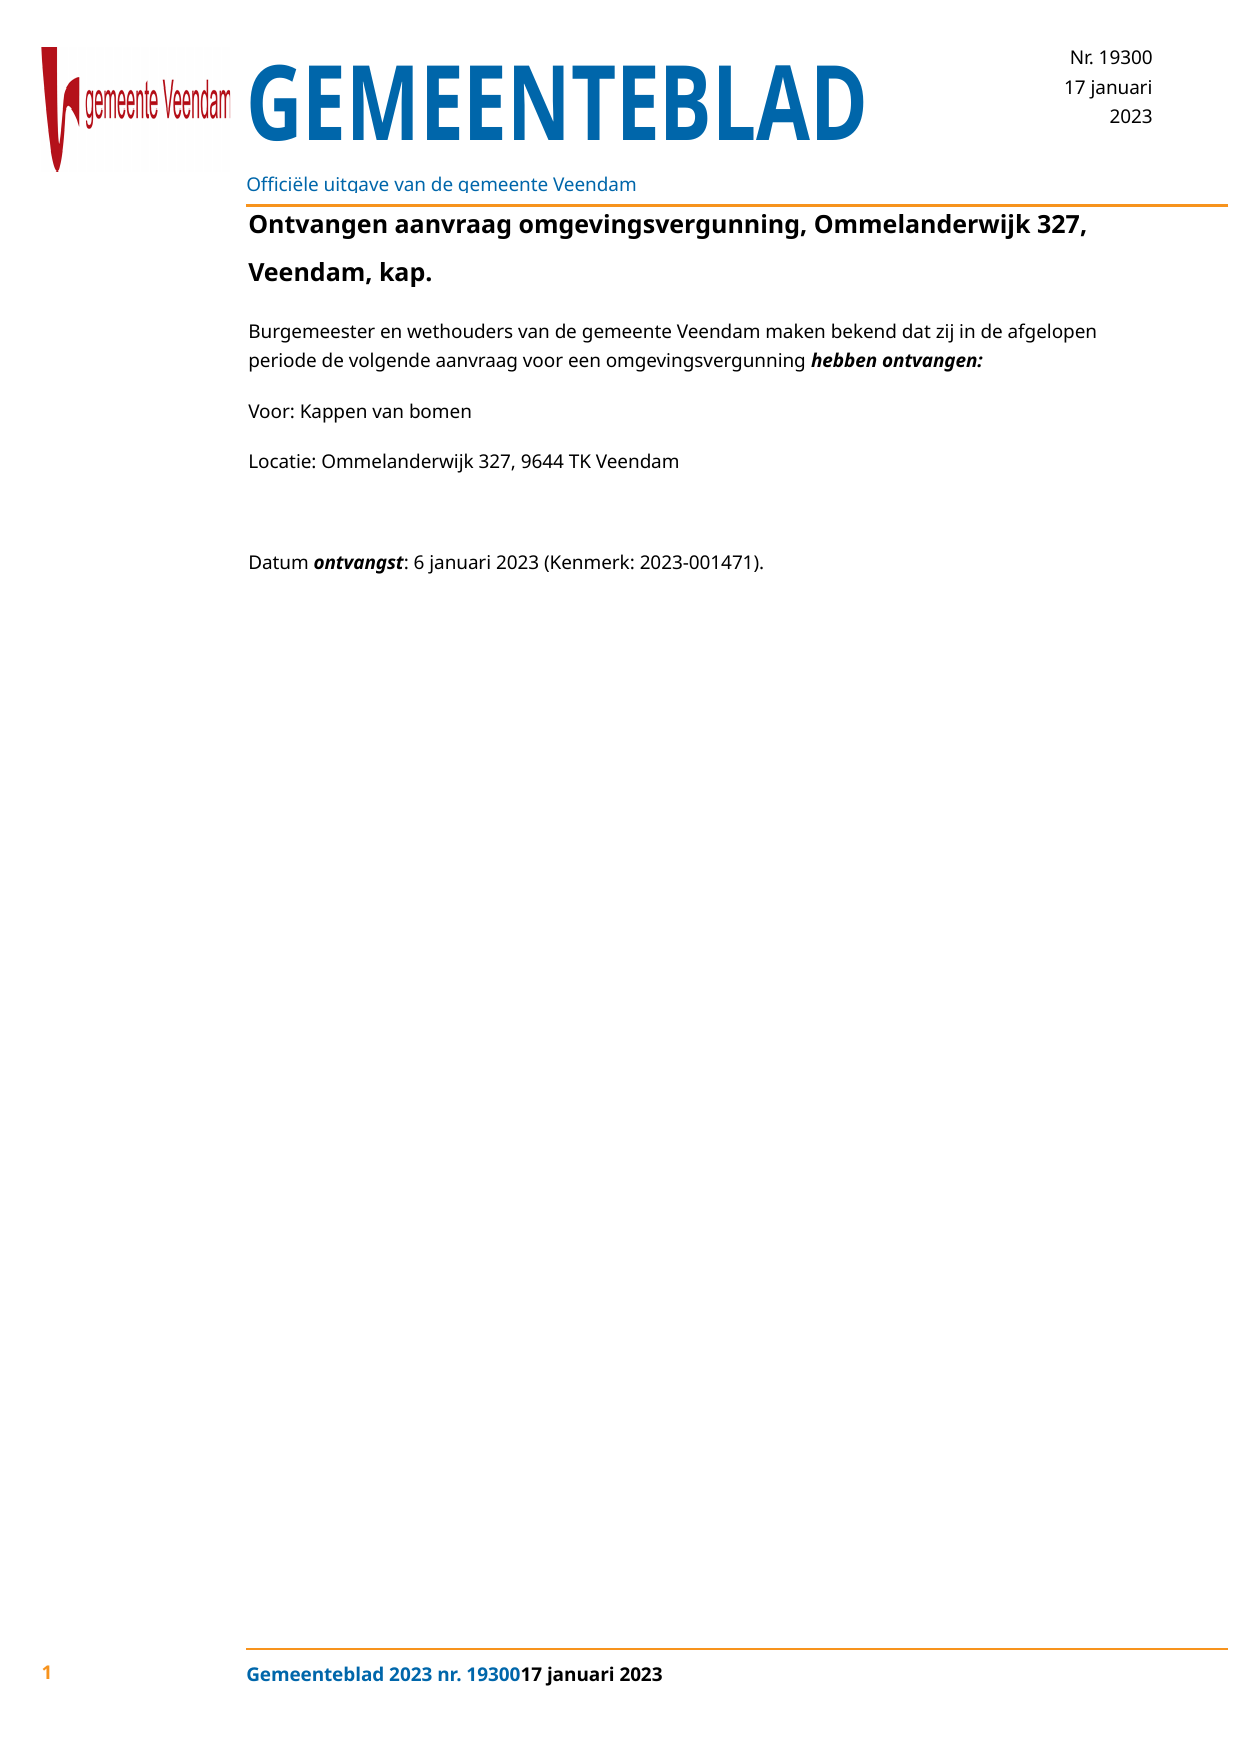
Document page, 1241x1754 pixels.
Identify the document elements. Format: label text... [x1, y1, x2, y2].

text Datum ontvangst: 6 januari 2023 (Kenmerk: 2023-001471). [248, 549, 1152, 575]
text Burgemeester en wethouders van de gemeente Veendam maken bekend dat zij in de afgelopen periode de volgende aanvraag voor een omgevingsvergunning hebben ontvangen: [248, 318, 1152, 373]
text Locatie: Ommelanderwijk 327, 9644 TK Veendam [248, 448, 1152, 474]
text Voor: Kappen van bomen [248, 398, 1152, 424]
picture [41, 47, 231, 172]
text Ontvangen aanvraag omgevingsvergunning, Ommelanderwijk 327, Veendam, kap. [248, 207, 1152, 288]
